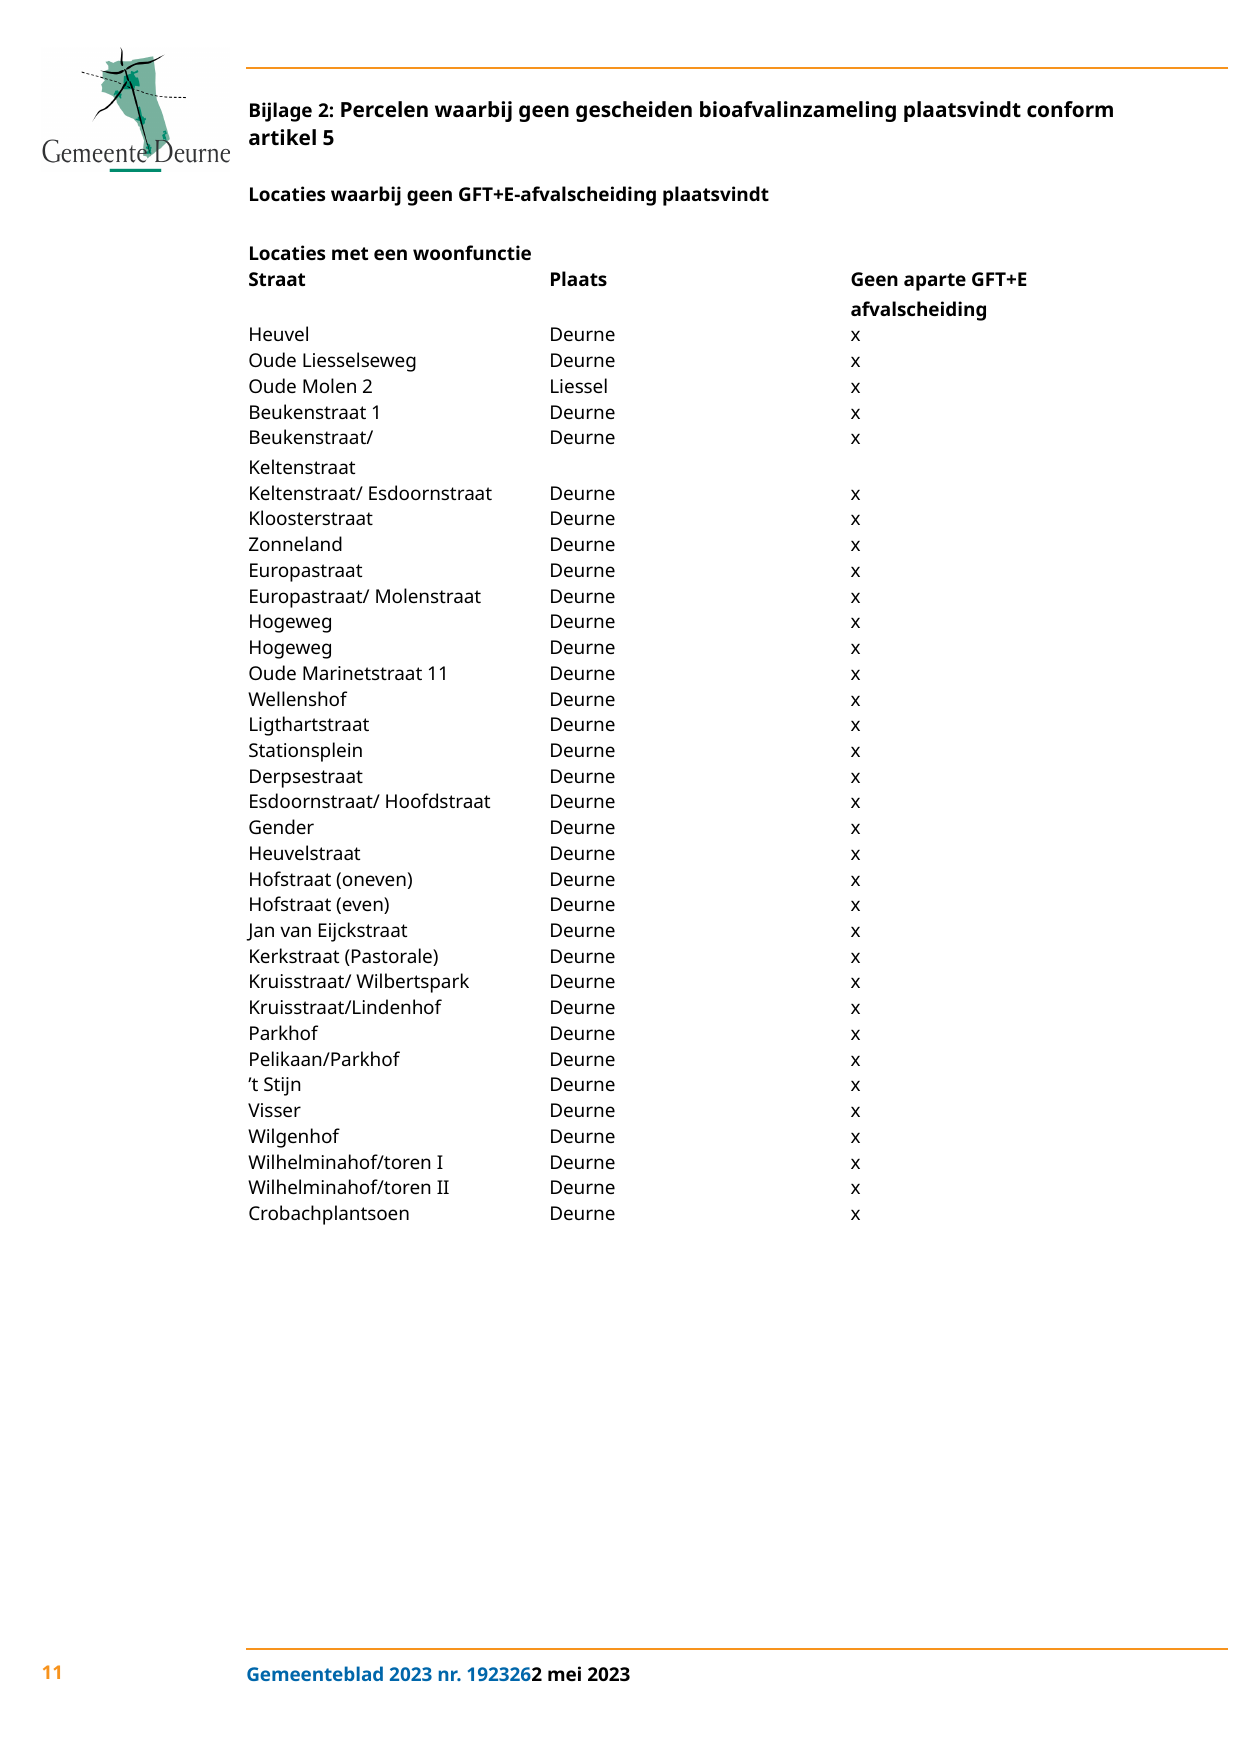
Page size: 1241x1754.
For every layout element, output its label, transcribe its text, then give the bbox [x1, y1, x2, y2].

table_cell Deurne [549, 609, 850, 634]
table_cell Kruisstraat/Lindenhof [248, 995, 549, 1020]
table_cell Beukenstraat/ Keltenstraat [248, 425, 549, 480]
table_cell x [850, 789, 1152, 814]
table_cell Deurne [549, 789, 850, 814]
table_cell x [850, 943, 1152, 969]
table_cell x [850, 583, 1152, 608]
table_cell x [850, 660, 1152, 686]
table_cell Liessel [549, 373, 850, 399]
table_cell Deurne [549, 322, 850, 347]
table_cell Europastraat/ Molenstraat [248, 583, 549, 608]
table_cell x [850, 1098, 1152, 1123]
table_cell Deurne [549, 1020, 850, 1046]
table_cell Parkhof [248, 1020, 549, 1046]
table_cell Kerkstraat (Pastorale) [248, 943, 549, 969]
table_cell x [850, 1200, 1152, 1226]
table_cell x [850, 1020, 1152, 1046]
table_cell x [850, 814, 1152, 840]
table_cell Deurne [549, 943, 850, 969]
table_cell Deurne [549, 1072, 850, 1097]
table_cell Deurne [549, 348, 850, 373]
table_cell Deurne [549, 866, 850, 892]
table_cell Deurne [549, 1149, 850, 1174]
table_cell x [850, 866, 1152, 892]
table_cell Wilhelminahof/toren I [248, 1149, 549, 1174]
table_cell Crobachplantsoen [248, 1200, 549, 1226]
table_cell Deurne [549, 480, 850, 506]
table_cell x [850, 686, 1152, 711]
table_cell x [850, 1149, 1152, 1174]
table_cell x [850, 373, 1152, 399]
table_cell x [850, 1175, 1152, 1200]
table_cell Hofstraat (even) [248, 892, 549, 917]
table_cell Pelikaan/Parkhof [248, 1046, 549, 1072]
table_cell Beukenstraat 1 [248, 399, 549, 424]
table_cell x [850, 1072, 1152, 1097]
table_cell x [850, 557, 1152, 583]
table_cell x [850, 348, 1152, 373]
table_cell Straat [248, 266, 549, 322]
table_cell Deurne [549, 531, 850, 557]
table_cell Deurne [549, 917, 850, 943]
table_cell x [850, 634, 1152, 660]
table_cell x [850, 892, 1152, 917]
table_cell x [850, 506, 1152, 531]
table_cell x [850, 840, 1152, 866]
table_cell Zonneland [248, 531, 549, 557]
table_cell Plaats [549, 266, 850, 322]
table_cell Stationsplein [248, 737, 549, 763]
table_cell Heuvel [248, 322, 549, 347]
text Bijlage 2: Percelen waarbij geen gescheiden bioafvalinzameling plaatsvindt conform artikel 5 [248, 95, 1152, 152]
table_cell Deurne [549, 995, 850, 1020]
table_cell x [850, 322, 1152, 347]
table_cell Deurne [549, 1098, 850, 1123]
table_cell Deurne [549, 1123, 850, 1149]
table_cell Oude Liesselseweg [248, 348, 549, 373]
table_cell Deurne [549, 634, 850, 660]
table_cell Deurne [549, 737, 850, 763]
table_cell x [850, 737, 1152, 763]
table_cell Hofstraat (oneven) [248, 866, 549, 892]
table_cell x [850, 763, 1152, 789]
table_header [549, 241, 850, 266]
table_cell x [850, 995, 1152, 1020]
table_cell x [850, 711, 1152, 737]
table_cell Deurne [549, 763, 850, 789]
table_cell Kloosterstraat [248, 506, 549, 531]
table_cell Esdoornstraat/ Hoofdstraat [248, 789, 549, 814]
table_cell Visser [248, 1098, 549, 1123]
table_cell Wilgenhof [248, 1123, 549, 1149]
table_cell Deurne [549, 892, 850, 917]
table_cell Deurne [549, 969, 850, 994]
table_cell x [850, 969, 1152, 994]
table_cell Oude Marinetstraat 11 [248, 660, 549, 686]
table_cell Hogeweg [248, 609, 549, 634]
table_cell Heuvelstraat [248, 840, 549, 866]
table_cell x [850, 609, 1152, 634]
table_cell Derpsestraat [248, 763, 549, 789]
table_cell Gender [248, 814, 549, 840]
text Locaties waarbij geen GFT+E-afvalscheiding plaatsvindt [248, 181, 1152, 207]
table_cell Geen aparte GFT+E afvalscheiding [850, 266, 1152, 322]
table_cell Deurne [549, 711, 850, 737]
table_cell Deurne [549, 506, 850, 531]
picture [41, 47, 231, 172]
table_cell Oude Molen 2 [248, 373, 549, 399]
table_cell Keltenstraat/ Esdoornstraat [248, 480, 549, 506]
table_cell x [850, 399, 1152, 424]
table_cell x [850, 531, 1152, 557]
table_cell Deurne [549, 425, 850, 480]
table_cell Deurne [549, 840, 850, 866]
table_cell x [850, 425, 1152, 480]
table_cell Wellenshof [248, 686, 549, 711]
table_cell Deurne [549, 557, 850, 583]
table_cell x [850, 1123, 1152, 1149]
table_cell Hogeweg [248, 634, 549, 660]
table_cell ’t Stijn [248, 1072, 549, 1097]
table_cell Jan van Eijckstraat [248, 917, 549, 943]
table_cell x [850, 480, 1152, 506]
table_header [850, 241, 1152, 266]
table_cell Deurne [549, 660, 850, 686]
table_cell Kruisstraat/ Wilbertspark [248, 969, 549, 994]
table_cell Deurne [549, 583, 850, 608]
table_cell Deurne [549, 1046, 850, 1072]
table_cell Deurne [549, 814, 850, 840]
table_cell x [850, 917, 1152, 943]
table_cell Wilhelminahof/toren II [248, 1175, 549, 1200]
table_cell Ligthartstraat [248, 711, 549, 737]
table_cell Deurne [549, 686, 850, 711]
table_header Locaties met een woonfunctie [248, 241, 549, 266]
table_cell Deurne [549, 1200, 850, 1226]
table_cell x [850, 1046, 1152, 1072]
table_cell Europastraat [248, 557, 549, 583]
table_cell Deurne [549, 1175, 850, 1200]
table_cell Deurne [549, 399, 850, 424]
